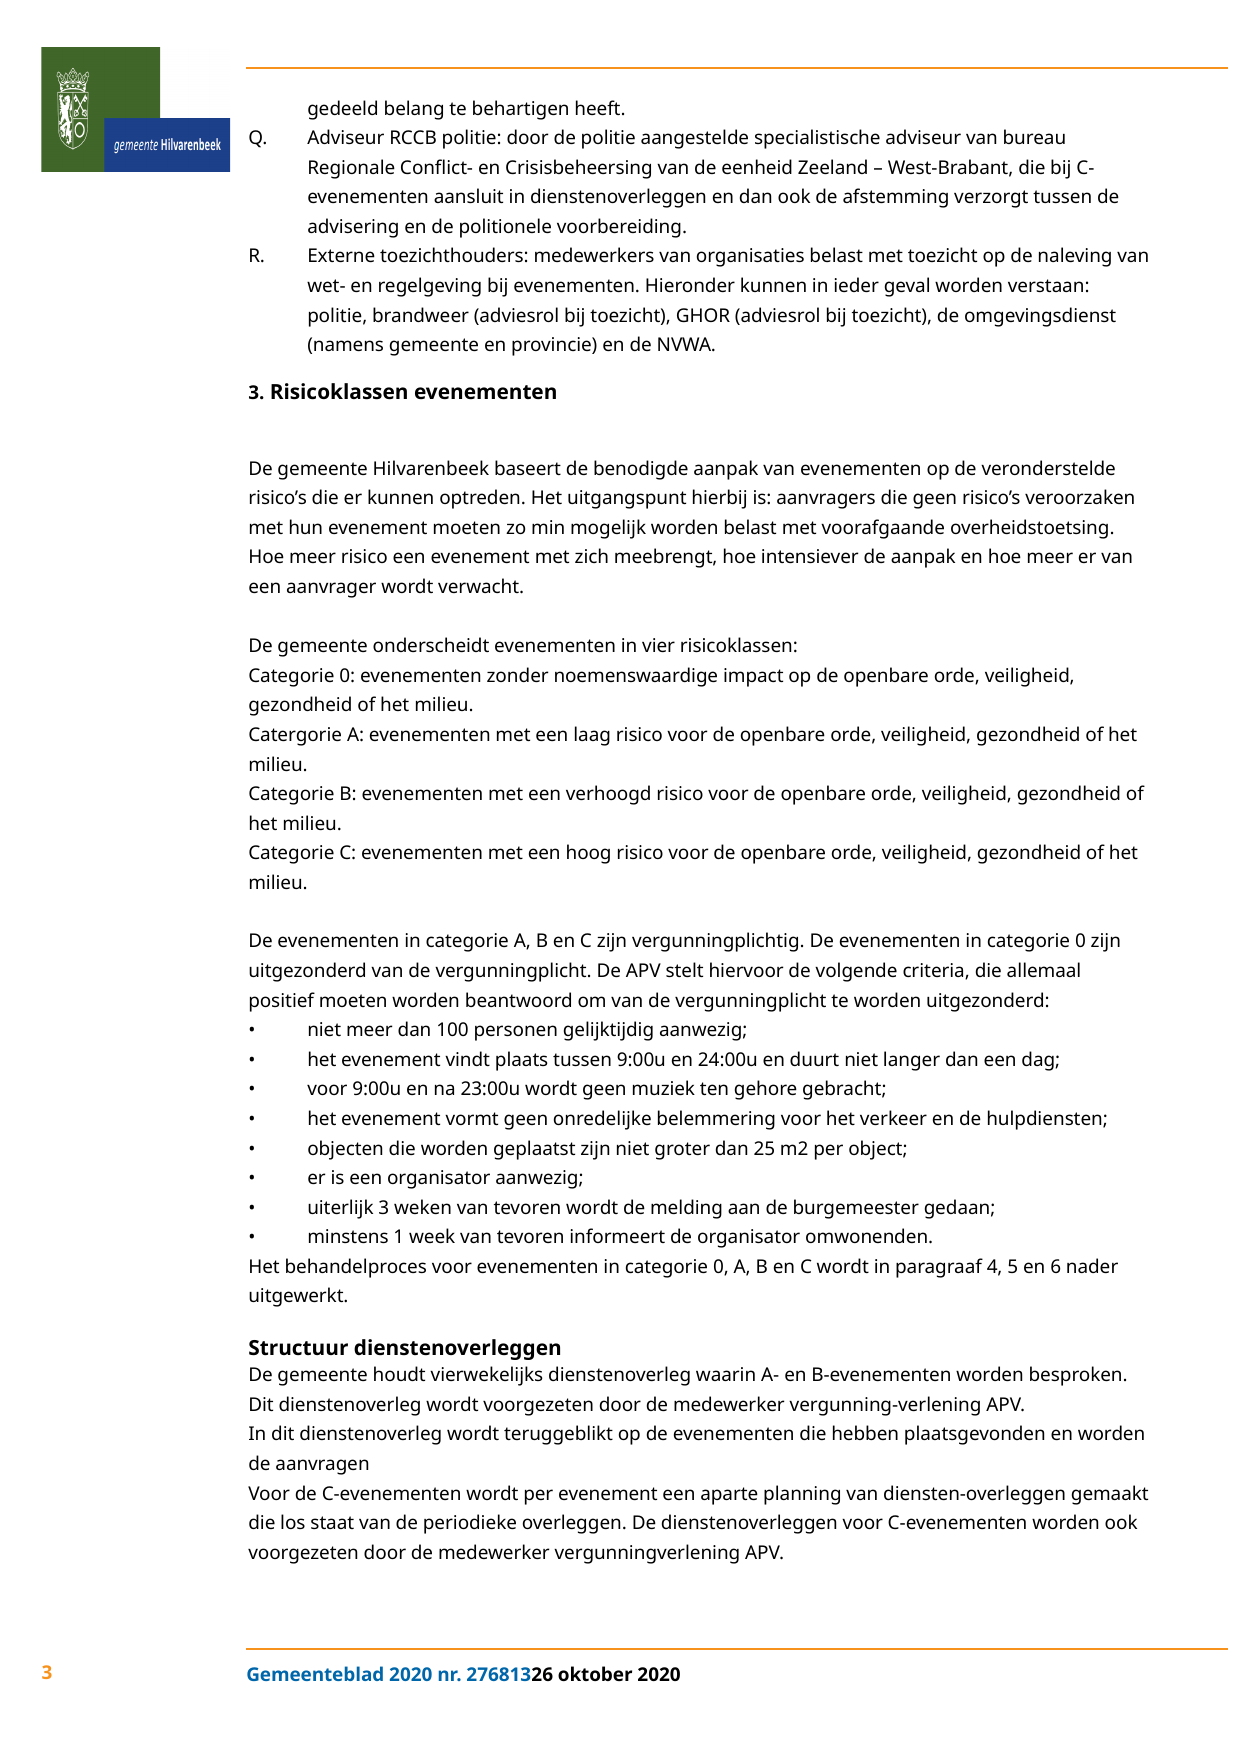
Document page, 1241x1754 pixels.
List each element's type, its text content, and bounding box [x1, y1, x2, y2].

list uiterlijk 3 weken van tevoren wordt de melding aan de burgemeester gedaan; [248, 1194, 1152, 1219]
list niet meer dan 100 personen gelijktijdig aanwezig; [248, 1016, 1152, 1042]
text Voor de C-evenementen wordt per evenement een aparte planning van diensten-overleggen gemaakt die los staat van de periodieke overleggen. De dienstenoverleggen voor C-evenementen worden ook voorgezeten door de medewerker vergunningverlening APV. [248, 1480, 1152, 1565]
list objecten die worden geplaatst zijn niet groter dan 25 m2 per object; [248, 1135, 1152, 1160]
text In dit dienstenoverleg wordt teruggeblikt op de evenementen die hebben plaatsgevonden en worden de aanvragen [248, 1421, 1152, 1476]
text De gemeente houdt vierwekelijks dienstenoverleg waarin A- en B-evenementen worden besproken. Dit dienstenoverleg wordt voorgezeten door de medewerker vergunning-verlening APV. [248, 1361, 1152, 1417]
text Het behandelproces voor evenementen in categorie 0, A, B en C wordt in paragraaf 4, 5 en 6 nader uitgewerkt. [248, 1253, 1152, 1308]
list minstens 1 week van tevoren informeert de organisator omwonenden. [248, 1223, 1152, 1249]
list Adviseur RCCB politie: door de politie aangestelde specialistische adviseur van bureau Regionale Conflict- en Crisisbeheersing van de eenheid Zeeland – West-Brabant, die bij C-evenementen aansluit in dienstenoverleggen en dan ook de afstemming verzorgt tussen de advisering en de politionele voorbereiding. [248, 124, 1152, 239]
table_header De gemeente onderscheidt evenementen in vier risicoklassen: Categorie 0: evenementen zonder noemenswaardige impact op de openbare orde, veiligheid, gezondheid of het milieu. Catergorie A: evenementen met een laag risico voor de openbare orde, veiligheid, gezondheid of het milieu. Categorie B: evenementen met een verhoogd risico voor de openbare orde, veiligheid, gezondheid of het milieu. Categorie C: evenementen met een hoog risico voor de openbare orde, veiligheid, gezondheid of het milieu. [248, 633, 1152, 895]
text Structuur dienstenoverleggen [248, 1333, 1152, 1361]
list het evenement vormt geen onredelijke belemmering voor het verkeer en de hulpdiensten; [248, 1105, 1152, 1131]
list voor 9:00u en na 23:00u wordt geen muziek ten gehore gebracht; [248, 1076, 1152, 1101]
list Externe toezichthouders: medewerkers van organisaties belast met toezicht op de naleving van wet- en regelgeving bij evenementen. Hieronder kunnen in ieder geval worden verstaan: politie, brandweer (adviesrol bij toezicht), GHOR (adviesrol bij toezicht), de omgevingsdienst (namens gemeente en provincie) en de NVWA. [248, 243, 1152, 357]
list gedeeld belang te behartigen heeft. [248, 95, 1152, 121]
text De evenementen in categorie A, B en C zijn vergunningplichtig. De evenementen in categorie 0 zijn uitgezonderd van de vergunningplicht. De APV stelt hiervoor de volgende criteria, die allemaal positief moeten worden beantwoord om van de vergunningplicht te worden uitgezonderd: [248, 928, 1152, 1012]
text 3. Risicoklassen evenementen [248, 377, 1152, 406]
list het evenement vindt plaats tussen 9:00u en 24:00u en duurt niet langer dan een dag; [248, 1046, 1152, 1072]
text De gemeente Hilvarenbeek baseert de benodigde aanpak van evenementen op de veronderstelde risico’s die er kunnen optreden. Het uitgangspunt hierbij is: aanvragers die geen risico’s veroorzaken met hun evenement moeten zo min mogelijk worden belast met voorafgaande overheidstoetsing. Hoe meer risico een evenement met zich meebrengt, hoe intensiever de aanpak en hoe meer er van een aanvrager wordt verwacht. [248, 455, 1152, 599]
picture [41, 47, 231, 172]
list er is een organisator aanwezig; [248, 1164, 1152, 1190]
